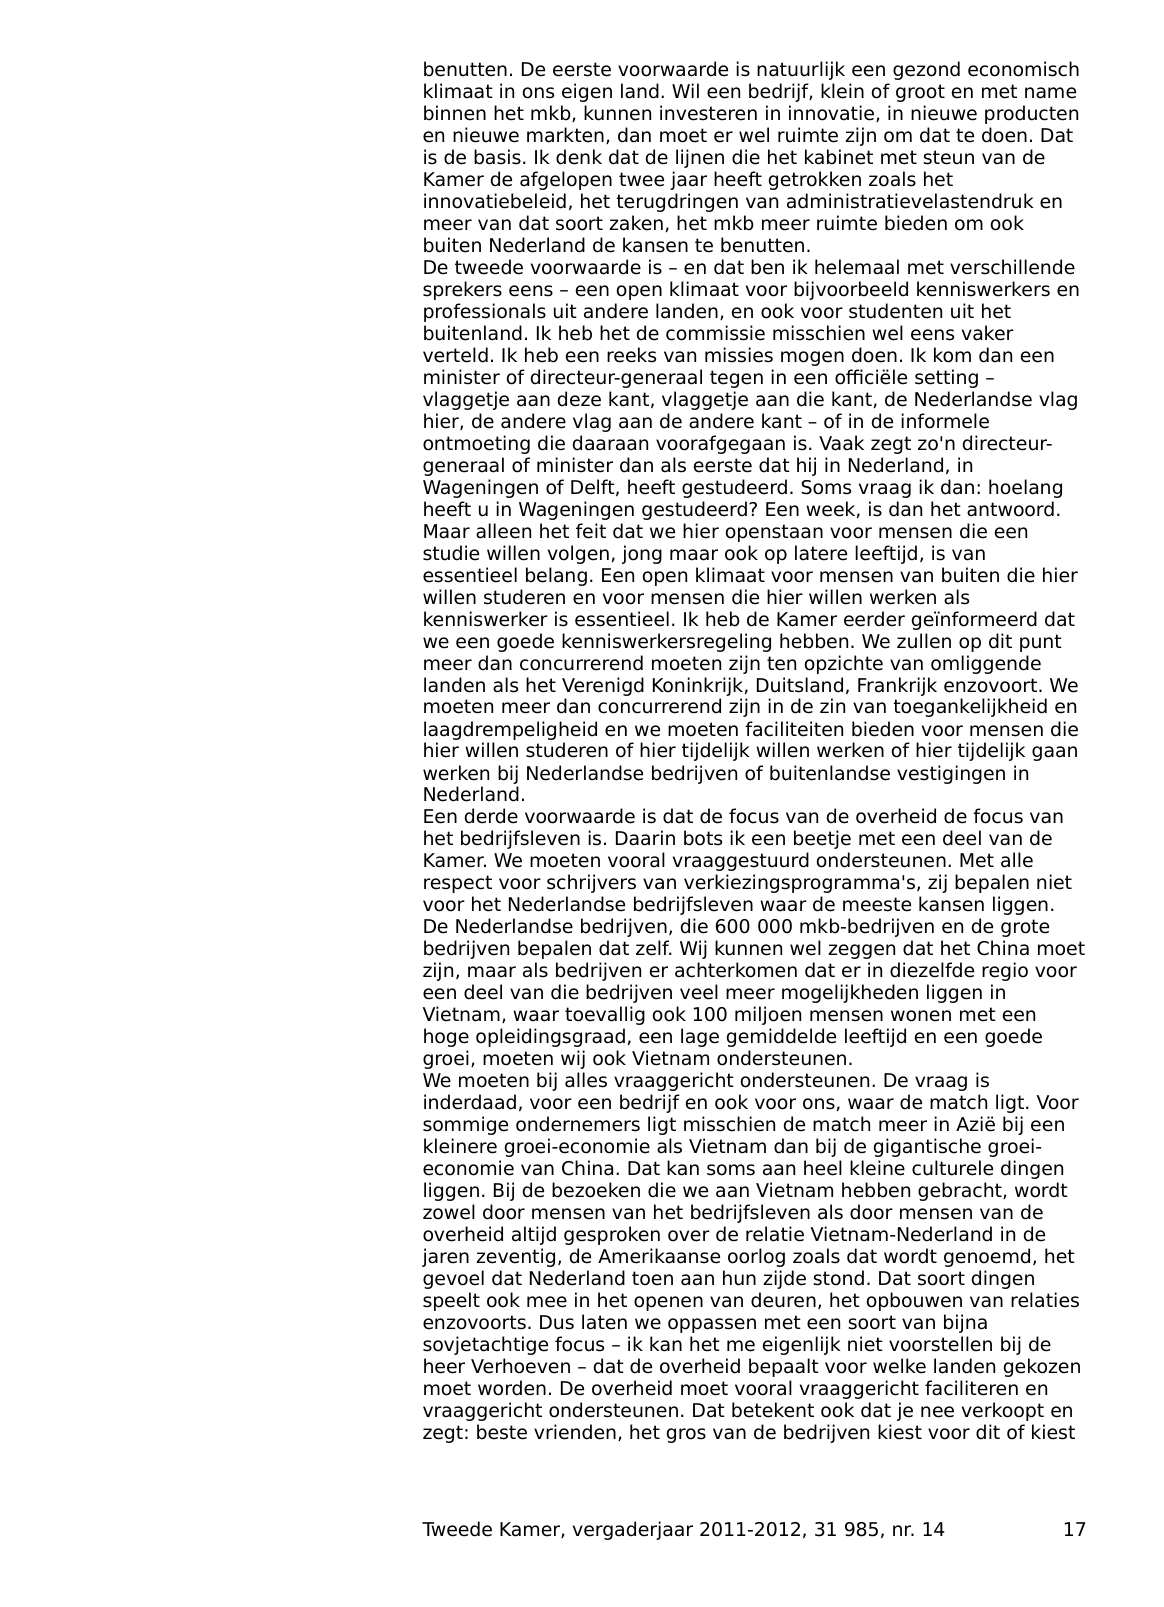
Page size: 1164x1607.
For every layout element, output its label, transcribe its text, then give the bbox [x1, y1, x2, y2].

text benutten. De eerste voorwaarde is natuurlijk een gezond economisch klimaat in ons eigen land. Wil een bedrijf, klein of groot en met name binnen het mkb, kunnen investeren in innovatie, in nieuwe producten en nieuwe markten, dan moet er wel ruimte zijn om dat te doen. Dat is de basis. Ik denk dat de lijnen die het kabinet met steun van de Kamer de afgelopen twee jaar heeft getrokken zoals het innovatiebeleid, het terugdringen van administratievelastendruk en meer van dat soort zaken, het mkb meer ruimte bieden om ook buiten Nederland de kansen te benutten. [422, 59, 1087, 257]
text De tweede voorwaarde is – en dat ben ik helemaal met verschillende sprekers eens – een open klimaat voor bijvoorbeeld kenniswerkers en professionals uit andere landen, en ook voor studenten uit het buitenland. Ik heb het de commissie misschien wel eens vaker verteld. Ik heb een reeks van missies mogen doen. Ik kom dan een minister of directeur-generaal tegen in een officiële setting – vlaggetje aan deze kant, vlaggetje aan die kant, de Nederlandse vlag hier, de andere vlag aan de andere kant – of in de informele ontmoeting die daaraan voorafgegaan is. Vaak zegt zo'n directeur-generaal of minister dan als eerste dat hij in Nederland, in Wageningen of Delft, heeft gestudeerd. Soms vraag ik dan: hoelang heeft u in Wageningen gestudeerd? Een week, is dan het antwoord. Maar alleen het feit dat we hier openstaan voor mensen die een studie willen volgen, jong maar ook op latere leeftijd, is van essentieel belang. Een open klimaat voor mensen van buiten die hier willen studeren en voor mensen die hier willen werken als kenniswerker is essentieel. Ik heb de Kamer eerder geïnformeerd dat we een goede kenniswerkersregeling hebben. We zullen op dit punt meer dan concurrerend moeten zijn ten opzichte van omliggende landen als het Verenigd Koninkrijk, Duitsland, Frankrijk enzovoort. We moeten meer dan concurrerend zijn in de zin van toegankelijkheid en laagdrempeligheid en we moeten faciliteiten bieden voor mensen die hier willen studeren of hier tijdelijk willen werken of hier tijdelijk gaan werken bij Nederlandse bedrijven of buitenlandse vestigingen in Nederland. [422, 257, 1087, 806]
text Een derde voorwaarde is dat de focus van de overheid de focus van het bedrijfsleven is. Daarin bots ik een beetje met een deel van de Kamer. We moeten vooral vraaggestuurd ondersteunen. Met alle respect voor schrijvers van verkiezingsprogramma's, zij bepalen niet voor het Nederlandse bedrijfsleven waar de meeste kansen liggen. De Nederlandse bedrijven, die 600 000 mkb-bedrijven en de grote bedrijven bepalen dat zelf. Wij kunnen wel zeggen dat het China moet zijn, maar als bedrijven er achterkomen dat er in diezelfde regio voor een deel van die bedrijven veel meer mogelijkheden liggen in Vietnam, waar toevallig ook 100 miljoen mensen wonen met een hoge opleidingsgraad, een lage gemiddelde leeftijd en een goede groei, moeten wij ook Vietnam ondersteunen. [422, 806, 1087, 1070]
text We moeten bij alles vraaggericht ondersteunen. De vraag is inderdaad, voor een bedrijf en ook voor ons, waar de match ligt. Voor sommige ondernemers ligt misschien de match meer in Azië bij een kleinere groei-economie als Vietnam dan bij de gigantische groei-economie van China. Dat kan soms aan heel kleine culturele dingen liggen. Bij de bezoeken die we aan Vietnam hebben gebracht, wordt zowel door mensen van het bedrijfsleven als door mensen van de overheid altijd gesproken over de relatie Vietnam-Nederland in de jaren zeventig, de Amerikaanse oorlog zoals dat wordt genoemd, het gevoel dat Nederland toen aan hun zijde stond. Dat soort dingen speelt ook mee in het openen van deuren, het opbouwen van relaties enzovoorts. Dus laten we oppassen met een soort van bijna sovjetachtige focus – ik kan het me eigenlijk niet voorstellen bij de heer Verhoeven – dat de overheid bepaalt voor welke landen gekozen moet worden. De overheid moet vooral vraaggericht faciliteren en vraaggericht ondersteunen. Dat betekent ook dat je nee verkoopt en zegt: beste vrienden, het gros van de bedrijven kiest voor dit of kiest [422, 1070, 1087, 1444]
